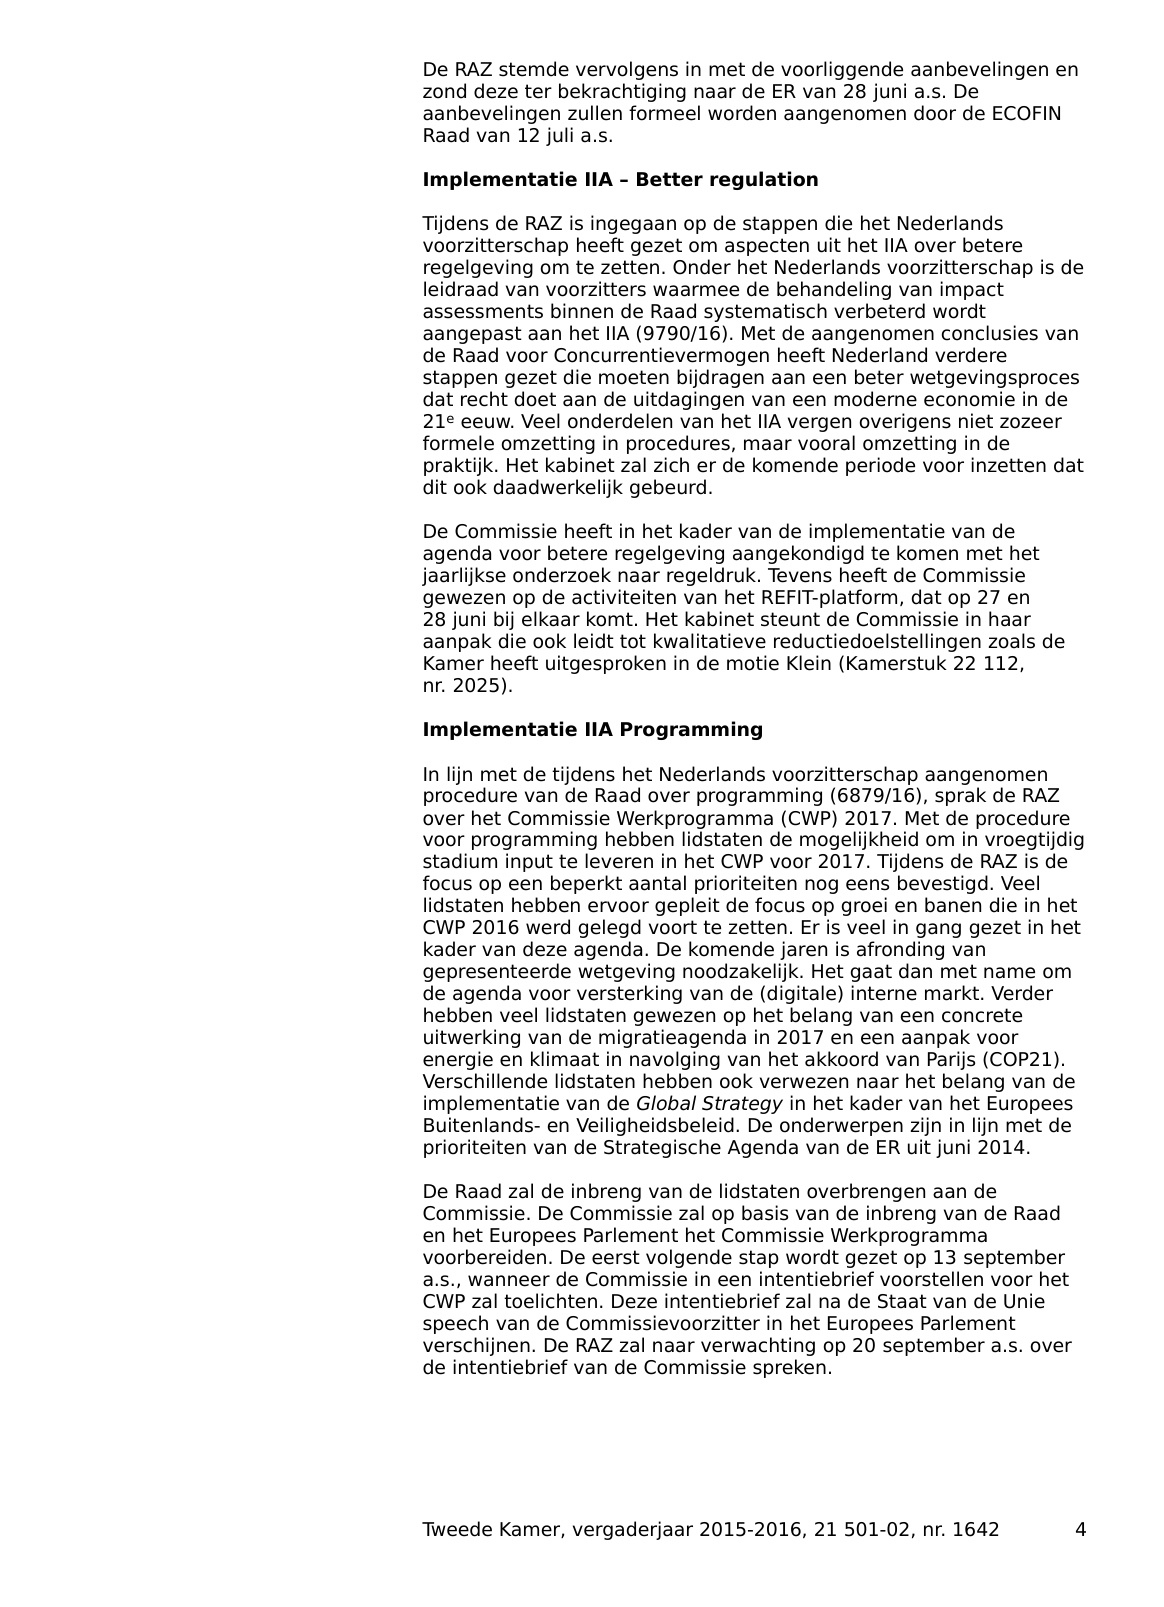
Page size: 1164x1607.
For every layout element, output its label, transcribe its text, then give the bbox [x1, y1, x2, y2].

text De Raad zal de inbreng van de lidstaten overbrengen aan de Commissie. De Commissie zal op basis van de inbreng van de Raad en het Europees Parlement het Commissie Werkprogramma voorbereiden. De eerst volgende stap wordt gezet op 13 september a.s., wanneer de Commissie in een intentiebrief voorstellen voor het CWP zal toelichten. Deze intentiebrief zal na de Staat van de Unie speech van de Commissievoorzitter in het Europees Parlement verschijnen. De RAZ zal naar verwachting op 20 september a.s. over de intentiebrief van de Commissie spreken. [422, 1181, 1087, 1379]
subtitle Implementatie IIA – Better regulation [422, 169, 1087, 191]
subtitle Implementatie IIA Programming [422, 719, 1087, 741]
text In lijn met de tijdens het Nederlands voorzitterschap aangenomen procedure van de Raad over programming (6879/16), sprak de RAZ over het Commissie Werkprogramma (CWP) 2017. Met de procedure voor programming hebben lidstaten de mogelijkheid om in vroegtijdig stadium input te leveren in het CWP voor 2017. Tijdens de RAZ is de focus op een beperkt aantal prioriteiten nog eens bevestigd. Veel lidstaten hebben ervoor gepleit de focus op groei en banen die in het CWP 2016 werd gelegd voort te zetten. Er is veel in gang gezet in het kader van deze agenda. De komende jaren is afronding van gepresenteerde wetgeving noodzakelijk. Het gaat dan met name om de agenda voor versterking van de (digitale) interne markt. Verder hebben veel lidstaten gewezen op het belang van een concrete uitwerking van de migratieagenda in 2017 en een aanpak voor energie en klimaat in navolging van het akkoord van Parijs (COP21). Verschillende lidstaten hebben ook verwezen naar het belang van de implementatie van de Global Strategy in het kader van het Europees Buitenlands- en Veiligheidsbeleid. De onderwerpen zijn in lijn met de prioriteiten van de Strategische Agenda van de ER uit juni 2014. [422, 763, 1087, 1159]
text De Commissie heeft in het kader van de implementatie van de agenda voor betere regelgeving aangekondigd te komen met het jaarlijkse onderzoek naar regeldruk. Tevens heeft de Commissie gewezen op de activiteiten van het REFIT-platform, dat op 27 en 28 juni bij elkaar komt. Het kabinet steunt de Commissie in haar aanpak die ook leidt tot kwalitatieve reductiedoelstellingen zoals de Kamer heeft uitgesproken in de motie Klein (Kamerstuk 22 112, nr. 2025). [422, 521, 1087, 697]
text Tijdens de RAZ is ingegaan op de stappen die het Nederlands voorzitterschap heeft gezet om aspecten uit het IIA over betere regelgeving om te zetten. Onder het Nederlands voorzitterschap is de leidraad van voorzitters waarmee de behandeling van impact assessments binnen de Raad systematisch verbeterd wordt aangepast aan het IIA (9790/16). Met de aangenomen conclusies van de Raad voor Concurrentievermogen heeft Nederland verdere stappen gezet die moeten bijdragen aan een beter wetgevingsproces dat recht doet aan de uitdagingen van een moderne economie in de 21e eeuw. Veel onderdelen van het IIA vergen overigens niet zozeer formele omzetting in procedures, maar vooral omzetting in de praktijk. Het kabinet zal zich er de komende periode voor inzetten dat dit ook daadwerkelijk gebeurd. [422, 213, 1087, 499]
text De RAZ stemde vervolgens in met de voorliggende aanbevelingen en zond deze ter bekrachtiging naar de ER van 28 juni a.s. De aanbevelingen zullen formeel worden aangenomen door de ECOFIN Raad van 12 juli a.s. [422, 59, 1087, 147]
